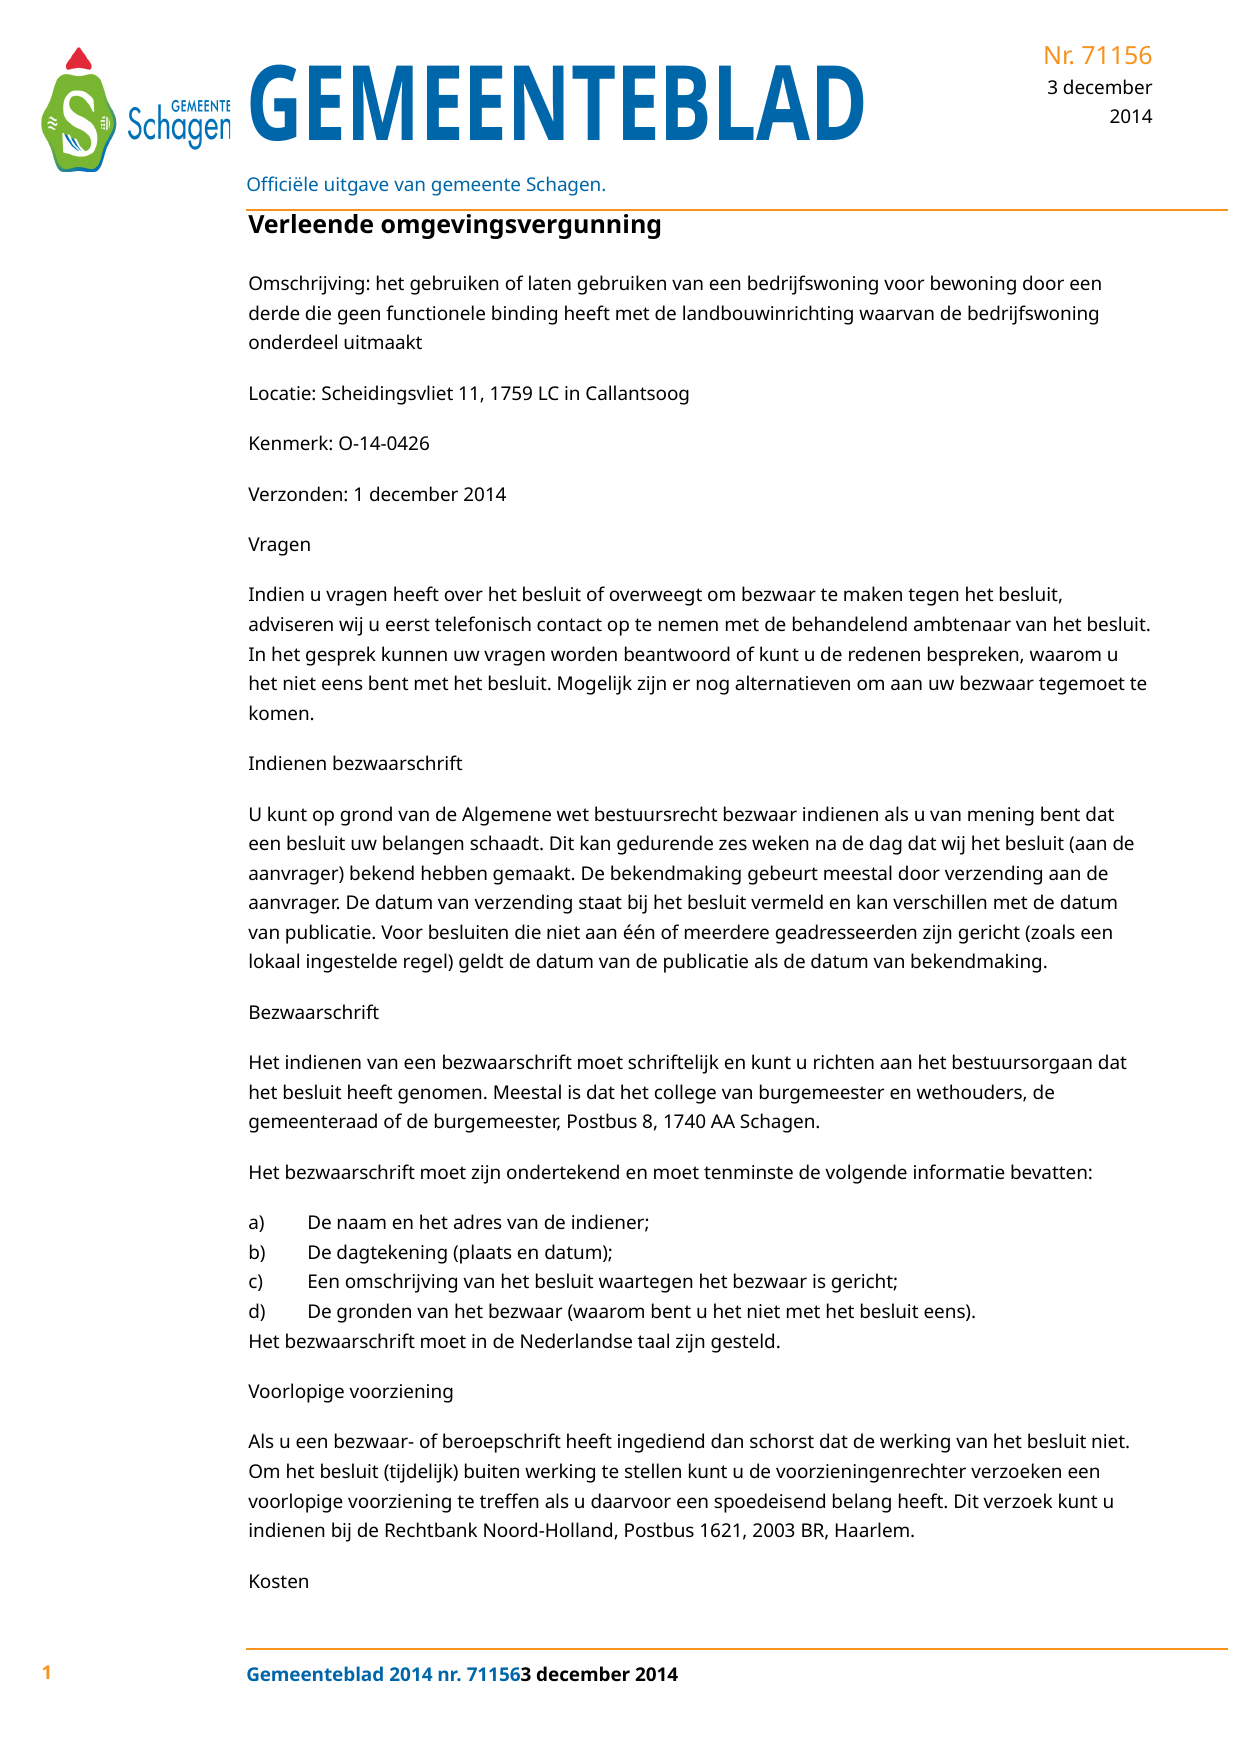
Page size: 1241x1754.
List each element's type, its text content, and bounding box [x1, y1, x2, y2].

text U kunt op grond van de Algemene wet bestuursrecht bezwaar indienen als u van mening bent dat een besluit uw belangen schaadt. Dit kan gedurende zes weken na de dag dat wij het besluit (aan de aanvrager) bekend hebben gemaakt. De bekendmaking gebeurt meestal door verzending aan de aanvrager. De datum van verzending staat bij het besluit vermeld en kan verschillen met de datum van publicatie. Voor besluiten die niet aan één of meerdere geadresseerden zijn gericht (zoals een lokaal ingestelde regel) geldt de datum van de publicatie als de datum van bekendmaking. [248, 801, 1152, 974]
list De naam en het adres van de indiener; [248, 1209, 1152, 1235]
text Het bezwaarschrift moet zijn ondertekend en moet tenminste de volgende informatie bevatten: [248, 1159, 1152, 1185]
text Als u een bezwaar- of beroepschrift heeft ingediend dan schorst dat de werking van het besluit niet. Om het besluit (tijdelijk) buiten werking te stellen kunt u de voorzieningenrechter verzoeken een voorlopige voorziening te treffen als u daarvoor een spoedeisend belang heeft. Dit verzoek kunt u indienen bij de Rechtbank Noord-Holland, Postbus 1621, 2003 BR, Haarlem. [248, 1429, 1152, 1543]
text Het bezwaarschrift moet in de Nederlandse taal zijn gesteld. [248, 1328, 1152, 1353]
text Voorlopige voorziening [248, 1378, 1152, 1404]
list De gronden van het bezwaar (waarom bent u het niet met het besluit eens). [248, 1298, 1152, 1324]
text Verzonden: 1 december 2014 [248, 481, 1152, 506]
text Indienen bezwaarschrift [248, 750, 1152, 776]
list Een omschrijving van het besluit waartegen het bezwaar is gericht; [248, 1269, 1152, 1294]
text Indien u vragen heeft over het besluit of overweegt om bezwaar te maken tegen het besluit, adviseren wij u eerst telefonisch contact op te nemen met de behandelend ambtenaar van het besluit. In het gesprek kunnen uw vragen worden beantwoord of kunt u de redenen bespreken, waarom u het niet eens bent met het besluit. Mogelijk zijn er nog alternatieven om aan uw bezwaar tegemoet te komen. [248, 582, 1152, 726]
list De dagtekening (plaats en datum); [248, 1239, 1152, 1265]
text Locatie: Scheidingsvliet 11, 1759 LC in Callantsoog [248, 380, 1152, 406]
text Verleende omgevingsvergunning [248, 211, 1152, 241]
text Het indienen van een bezwaarschrift moet schriftelijk en kunt u richten aan het bestuursorgaan dat het besluit heeft genomen. Meestal is dat het college van burgemeester en wethouders, de gemeenteraad of de burgemeester, Postbus 8, 1740 AA Schagen. [248, 1049, 1152, 1134]
text Kenmerk: O-14-0426 [248, 430, 1152, 456]
text Kosten [248, 1568, 1152, 1593]
text Omschrijving: het gebruiken of laten gebruiken van een bedrijfswoning voor bewoning door een derde die geen functionele binding heeft met de landbouwinrichting waarvan de bedrijfswoning onderdeel uitmaakt [248, 270, 1152, 355]
text Bezwaarschrift [248, 999, 1152, 1025]
picture [41, 47, 231, 172]
text Vragen [248, 531, 1152, 557]
